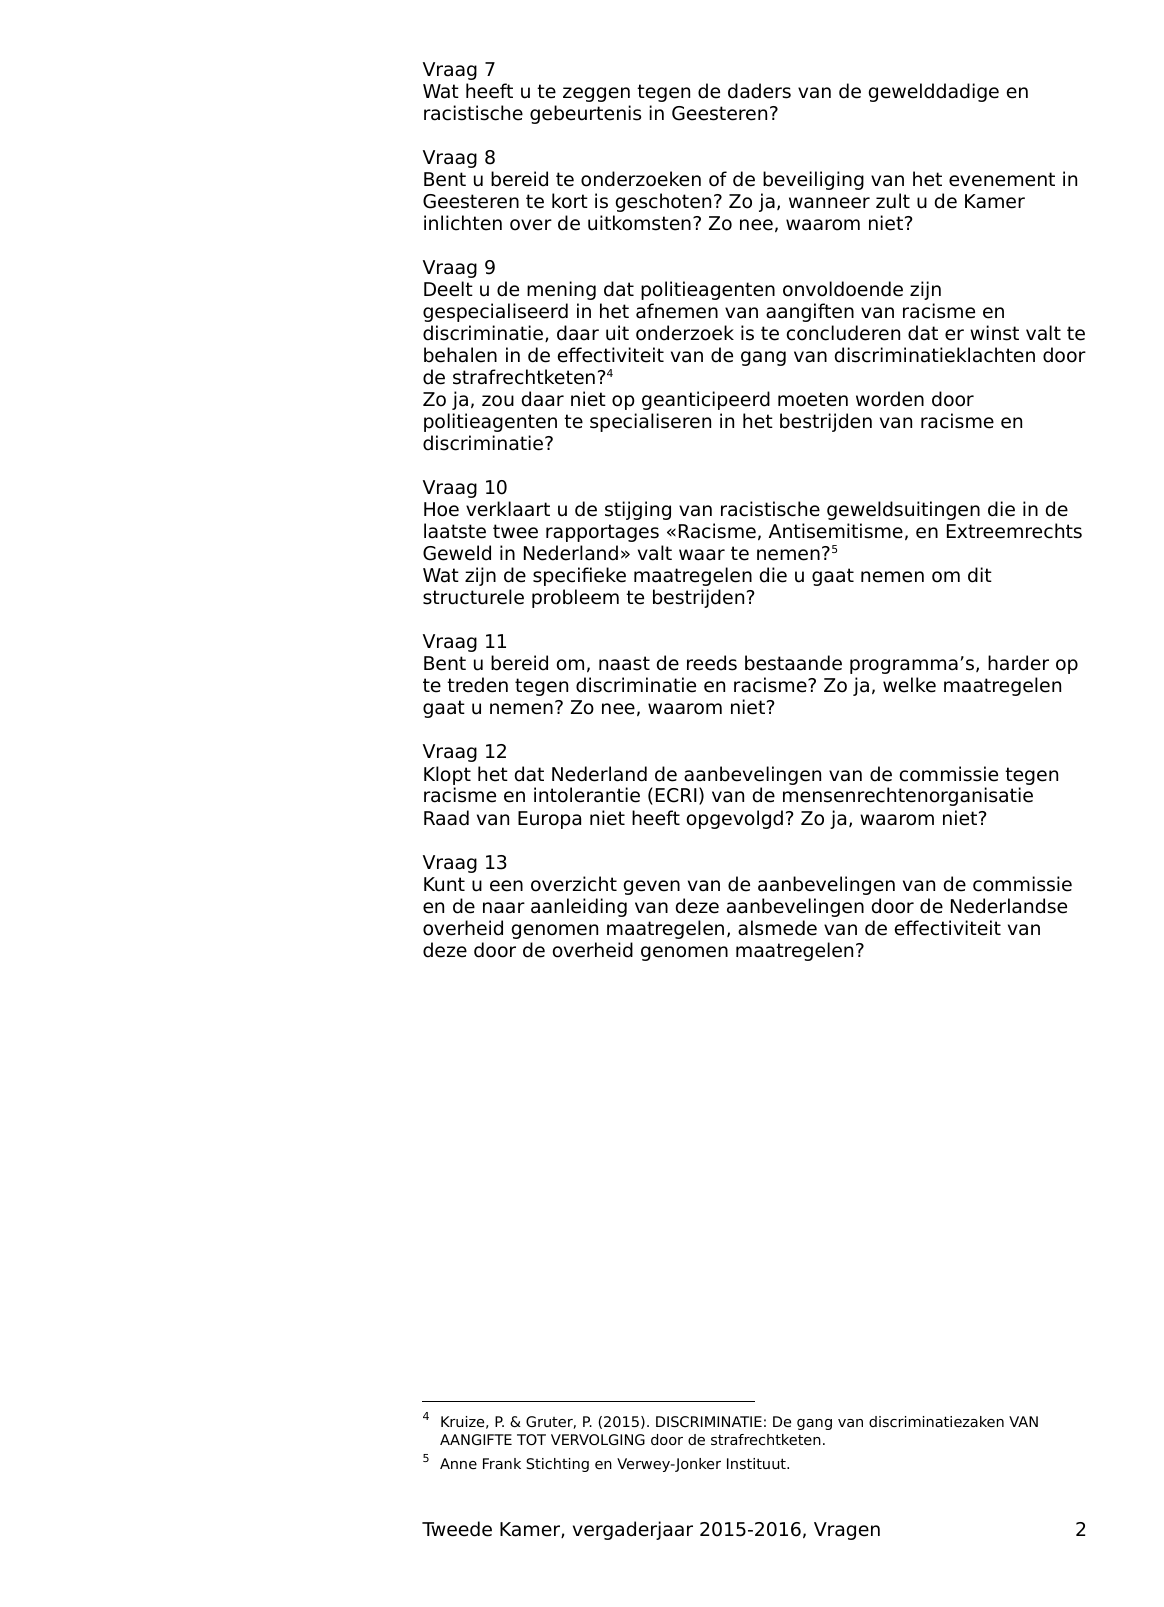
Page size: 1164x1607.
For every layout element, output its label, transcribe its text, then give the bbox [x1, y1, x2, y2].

text Vraag 7 [422, 59, 1087, 81]
text Kunt u een overzicht geven van de aanbevelingen van de commissie en de naar aanleiding van deze aanbevelingen door de Nederlandse overheid genomen maatregelen, alsmede van de effectiviteit van deze door de overheid genomen maatregelen? [422, 873, 1087, 961]
text Klopt het dat Nederland de aanbevelingen van de commissie tegen racisme en intolerantie (ECRI) van de mensenrechtenorganisatie Raad van Europa niet heeft opgevolgd? Zo ja, waarom niet? [422, 763, 1087, 829]
text Zo ja, zou daar niet op geanticipeerd moeten worden door politieagenten te specialiseren in het bestrijden van racisme en discriminatie? [422, 389, 1087, 455]
text Anne Frank Stichting en Verwey-Jonker Instituut. [422, 1452, 1087, 1474]
text Vraag 12 [422, 741, 1087, 763]
text Vraag 13 [422, 852, 1087, 873]
text Vraag 8 [422, 147, 1087, 169]
text Vraag 10 [422, 477, 1087, 499]
text Vraag 11 [422, 631, 1087, 653]
text Bent u bereid te onderzoeken of de beveiliging van het evenement in Geesteren te kort is geschoten? Zo ja, wanneer zult u de Kamer inlichten over de uitkomsten? Zo nee, waarom niet? [422, 169, 1087, 235]
text Hoe verklaart u de stijging van racistische geweldsuitingen die in de laatste twee rapportages «Racisme, Antisemitisme, en Extreemrechts Geweld in Nederland» valt waar te nemen? [422, 499, 1087, 565]
text Wat heeft u te zeggen tegen de daders van de gewelddadige en racistische gebeurtenis in Geesteren? [422, 81, 1087, 125]
text Deelt u de mening dat politieagenten onvoldoende zijn gespecialiseerd in het afnemen van aangiften van racisme en discriminatie, daar uit onderzoek is te concluderen dat er winst valt te behalen in de effectiviteit van de gang van discriminatieklachten door de strafrechtketen? [422, 279, 1087, 389]
text Bent u bereid om, naast de reeds bestaande programma’s, harder op te treden tegen discriminatie en racisme? Zo ja, welke maatregelen gaat u nemen? Zo nee, waarom niet? [422, 653, 1087, 719]
text Vraag 9 [422, 257, 1087, 279]
text Kruize, P. & Gruter, P. (2015). DISCRIMINATIE: De gang van discriminatiezaken VAN AANGIFTE TOT VERVOLGING door de strafrechtketen. [422, 1410, 1087, 1449]
text Wat zijn de specifieke maatregelen die u gaat nemen om dit structurele probleem te bestrijden? [422, 565, 1087, 609]
